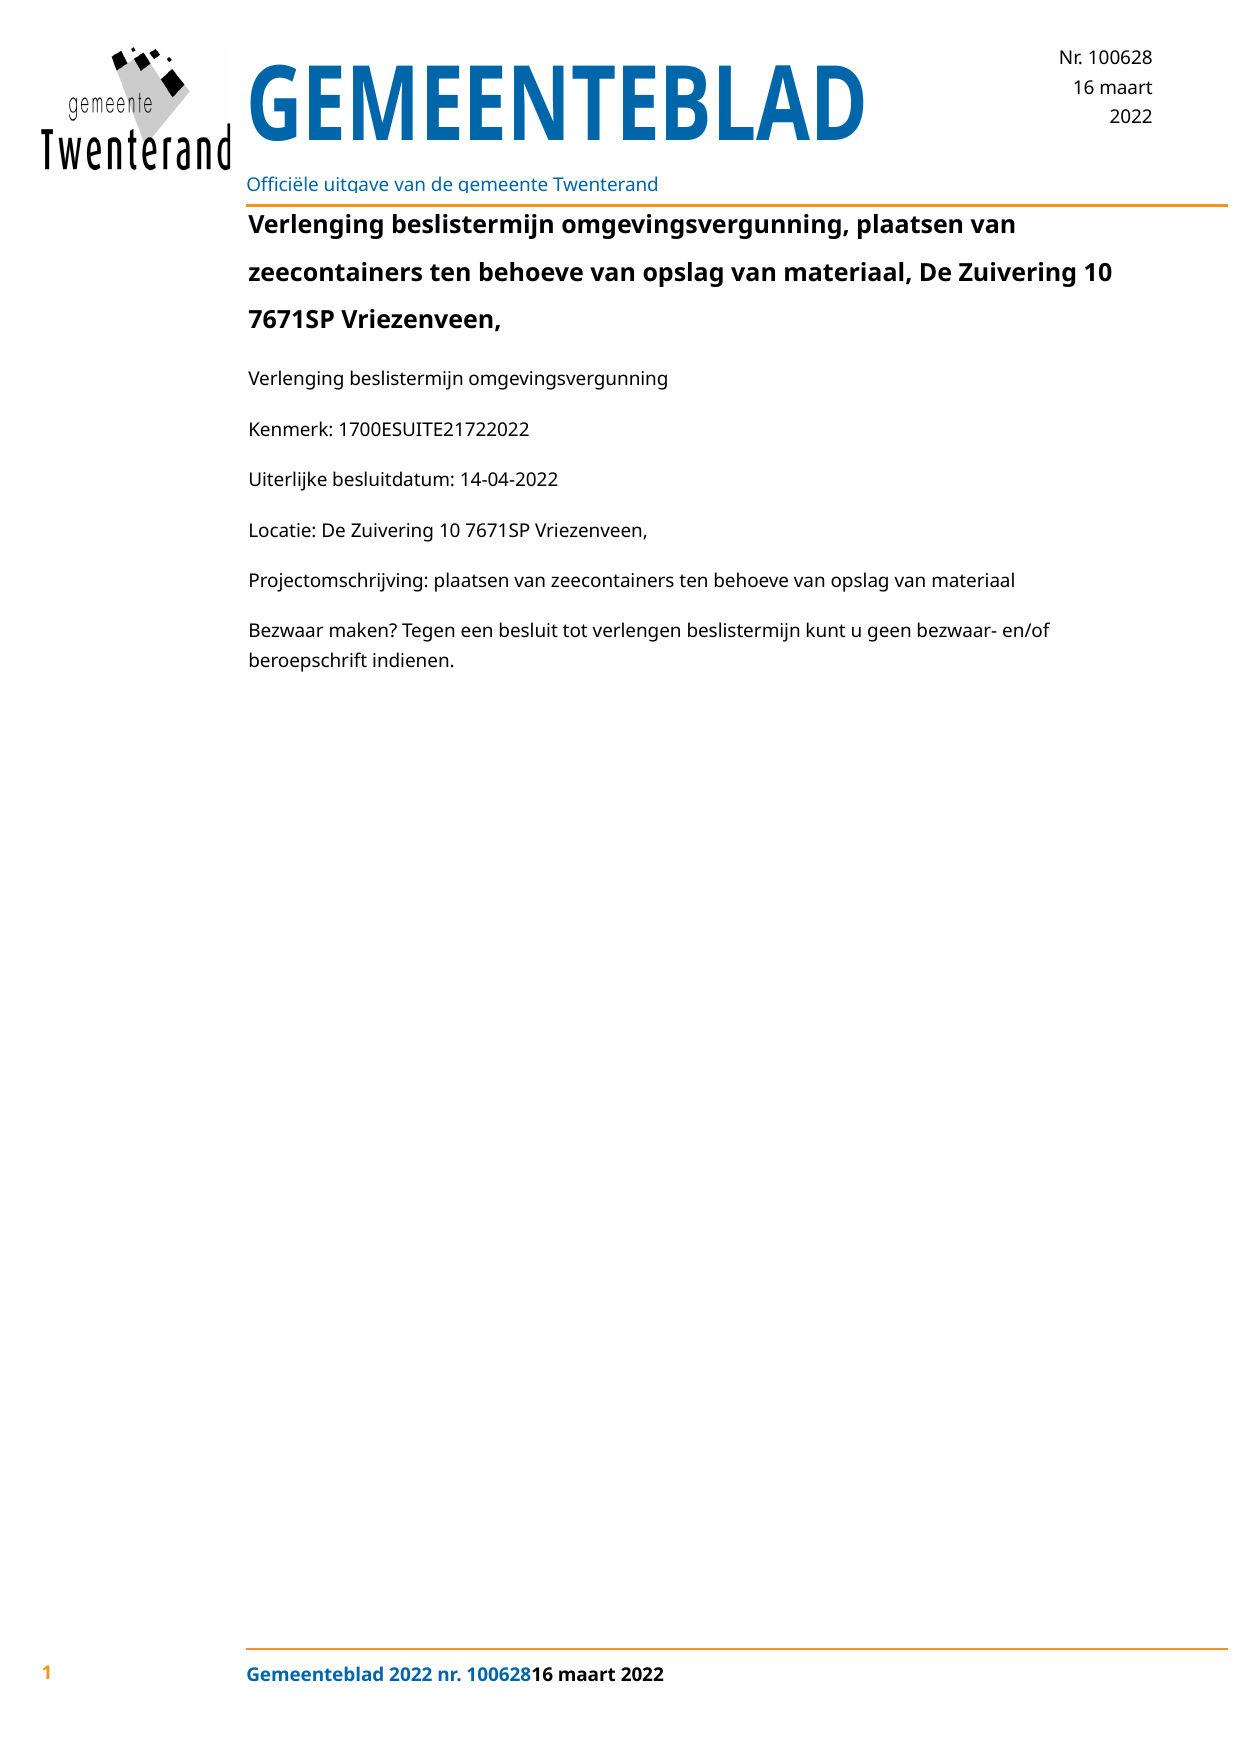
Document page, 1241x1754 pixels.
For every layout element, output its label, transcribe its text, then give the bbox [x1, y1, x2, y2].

text Verlenging beslistermijn omgevingsvergunning [248, 366, 1152, 391]
text Verlenging beslistermijn omgevingsvergunning, plaatsen van zeecontainers ten behoeve van opslag van materiaal, De Zuivering 10 7671SP Vriezenveen, [248, 207, 1152, 336]
text Bezwaar maken? Tegen een besluit tot verlengen beslistermijn kunt u geen bezwaar- en/of beroepschrift indienen. [248, 618, 1152, 673]
text Uiterlijke besluitdatum: 14-04-2022 [248, 466, 1152, 492]
text Locatie: De Zuivering 10 7671SP Vriezenveen, [248, 517, 1152, 542]
picture [41, 47, 231, 172]
text Projectomschrijving: plaatsen van zeecontainers ten behoeve van opslag van materiaal [248, 567, 1152, 593]
text Kenmerk: 1700ESUITE21722022 [248, 416, 1152, 442]
